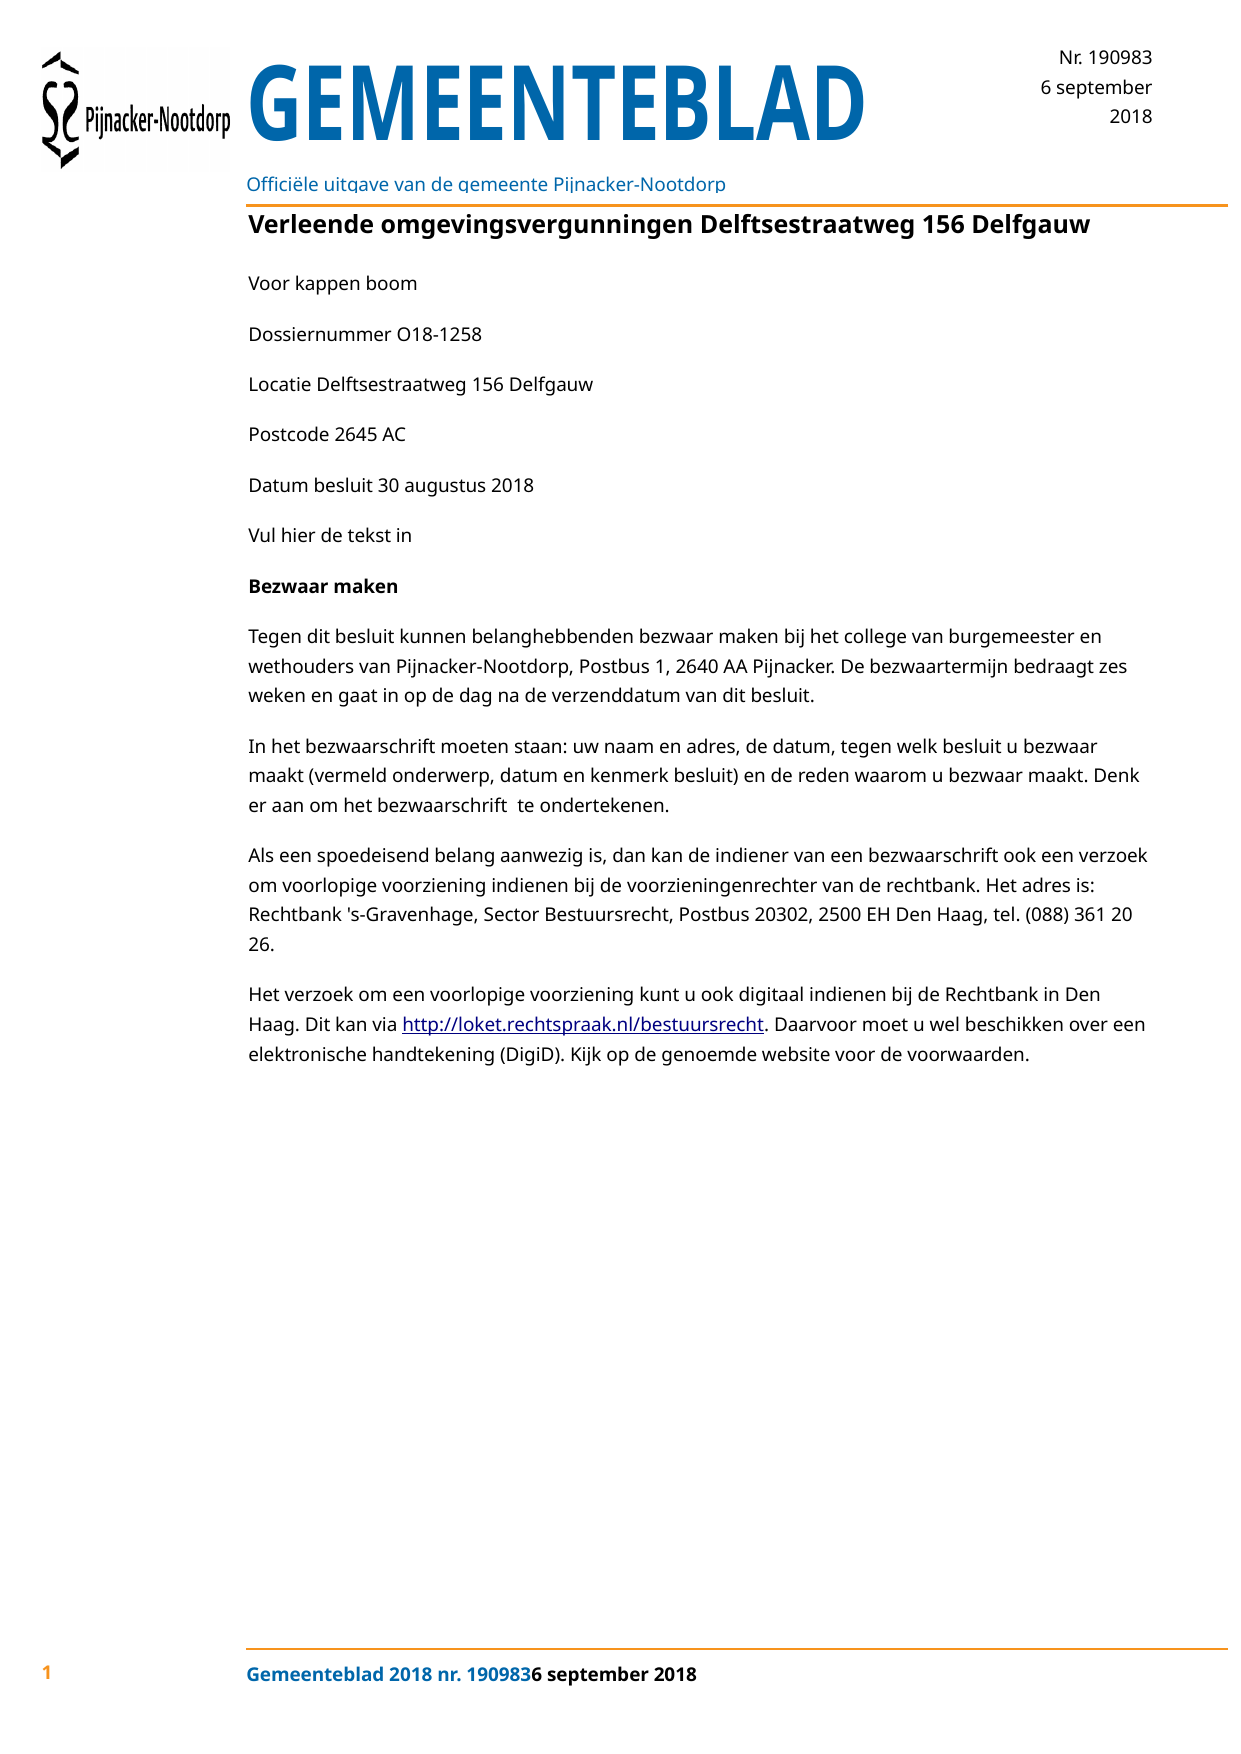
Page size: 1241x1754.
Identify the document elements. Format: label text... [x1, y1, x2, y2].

text Tegen dit besluit kunnen belanghebbenden bezwaar maken bij het college van burgemeester en wethouders van Pijnacker-Nootdorp, Postbus 1, 2640 AA Pijnacker. De bezwaartermijn bedraagt zes weken en gaat in op de dag na de verzenddatum van dit besluit. [248, 623, 1152, 708]
text Locatie Delftsestraatweg 156 Delfgauw [248, 371, 1152, 397]
text In het bezwaarschrift moeten staan: uw naam en adres, de datum, tegen welk besluit u bezwaar maakt (vermeld onderwerp, datum en kenmerk besluit) en de reden waarom u bezwaar maakt. Denk er aan om het bezwaarschrift te ondertekenen. [248, 733, 1152, 818]
text Datum besluit 30 augustus 2018 [248, 472, 1152, 498]
text Vul hier de tekst in [248, 522, 1152, 548]
picture [41, 47, 231, 172]
text Als een spoedeisend belang aanwezig is, dan kan de indiener van een bezwaarschrift ook een verzoek om voorlopige voorziening indienen bij de voorzieningenrechter van de rechtbank. Het adres is: Rechtbank 's-Gravenhage, Sector Bestuursrecht, Postbus 20302, 2500 EH Den Haag, tel. (088) 361 20 26. [248, 842, 1152, 957]
text Voor kappen boom [248, 270, 1152, 296]
text Bezwaar maken [248, 573, 1152, 598]
text Postcode 2645 AC [248, 422, 1152, 447]
text Dossiernummer O18-1258 [248, 321, 1152, 346]
text Het verzoek om een voorlopige voorziening kunt u ook digitaal indienen bij de Rechtbank in Den Haag. Dit kan via http://loket.rechtspraak.nl/bestuursrecht. Daarvoor moet u wel beschikken over een elektronische handtekening (DigiD). Kijk op de genoemde website voor de voorwaarden. [248, 982, 1152, 1066]
text Verleende omgevingsvergunningen Delftsestraatweg 156 Delfgauw [248, 207, 1152, 241]
